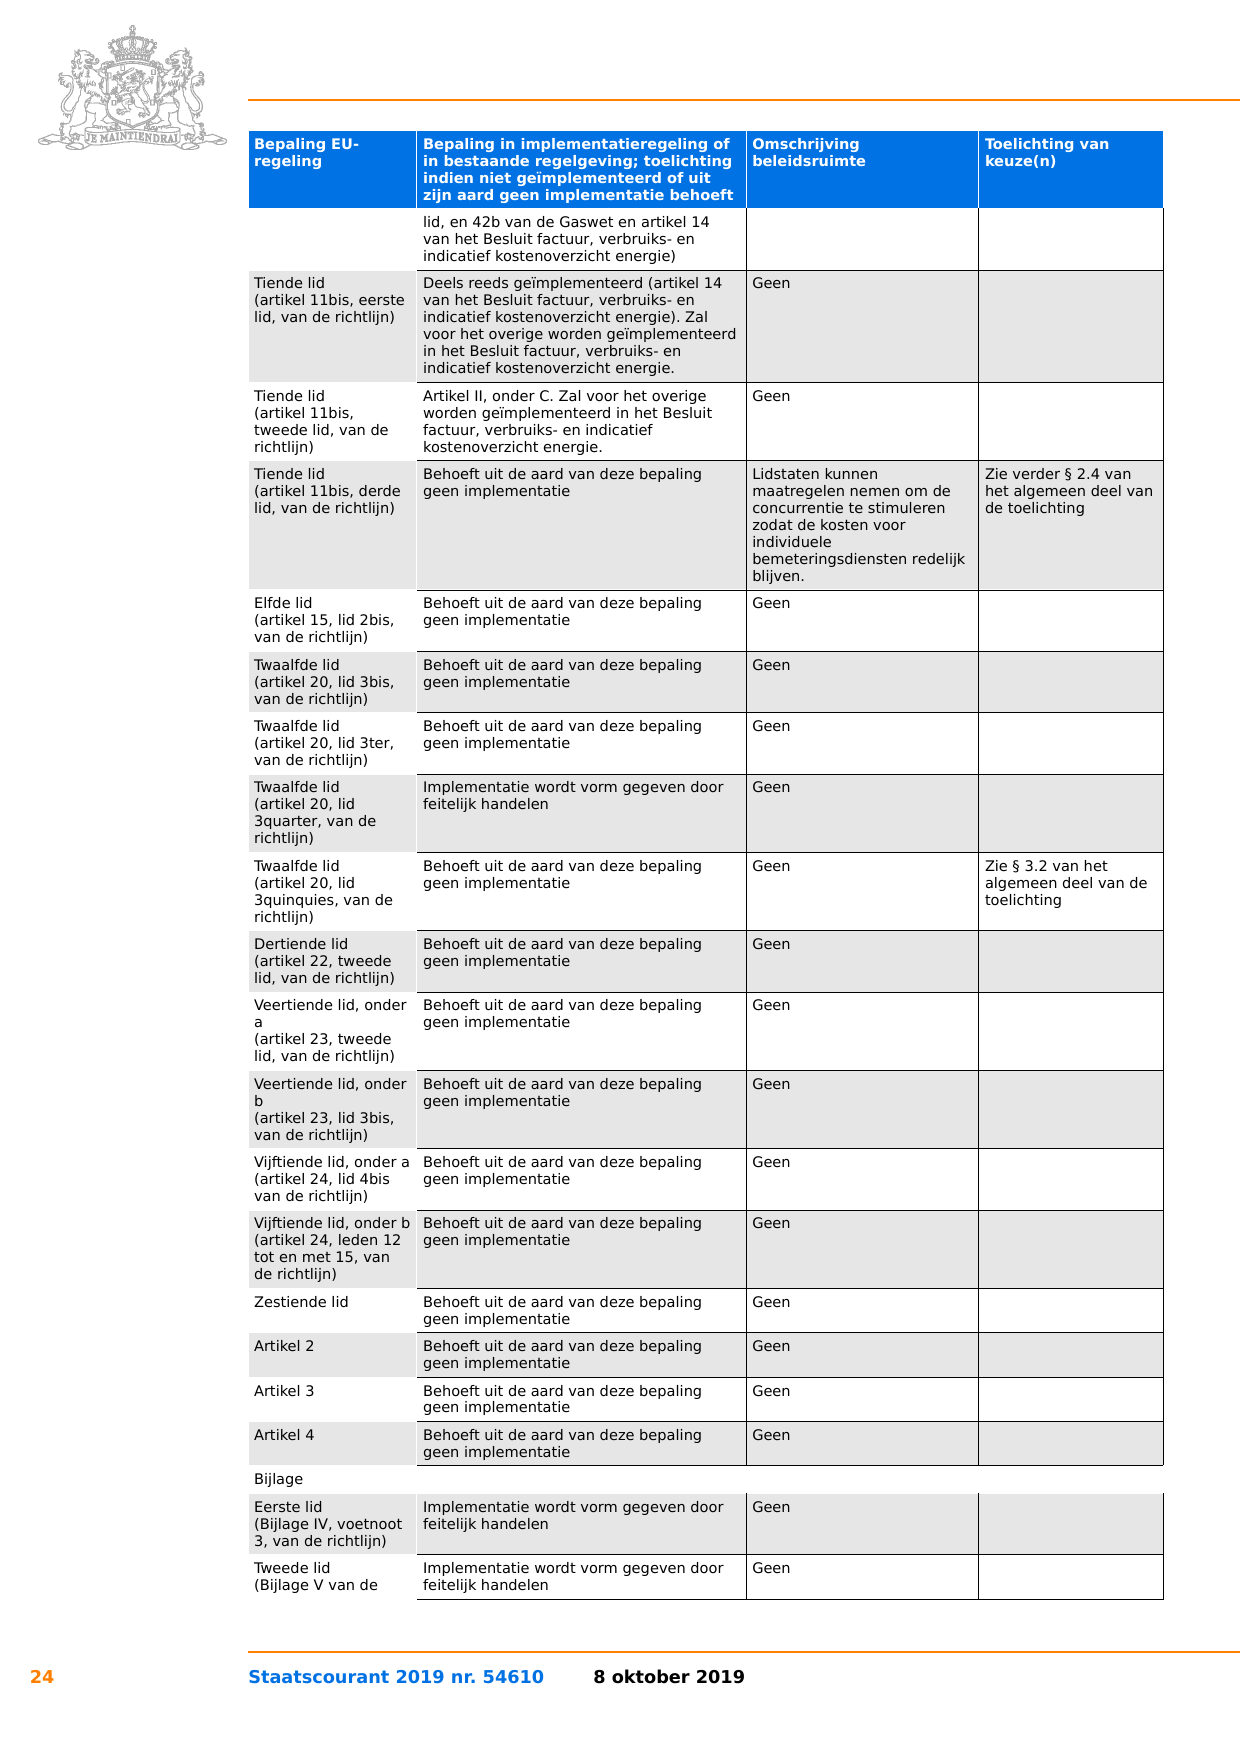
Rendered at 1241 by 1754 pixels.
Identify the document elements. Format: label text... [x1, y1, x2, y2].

table_header Omschrijving beleidsruimte [747, 131, 978, 208]
table_cell Behoeft uit de aard van deze bepaling geen implementatie [417, 591, 746, 651]
table_cell [979, 1149, 1163, 1209]
table_cell [979, 652, 1163, 712]
table_cell Twaalfde lid (artikel 20, lid 3ter, van de richtlijn) [249, 713, 416, 773]
table_cell Behoeft uit de aard van deze bepaling geen implementatie [417, 1333, 746, 1377]
table_cell [979, 591, 1163, 651]
table_cell [979, 1289, 1163, 1332]
table_cell Behoeft uit de aard van deze bepaling geen implementatie [417, 461, 746, 589]
table_cell Behoeft uit de aard van deze bepaling geen implementatie [417, 1422, 746, 1465]
table_cell Geen [747, 271, 978, 382]
table_cell Implementatie wordt vorm gegeven door feitelijk handelen [417, 775, 746, 852]
table_cell Twaalfde lid (artikel 20, lid 3bis, van de richtlijn) [249, 652, 416, 712]
table_cell Geen [747, 591, 978, 651]
table_cell lid, en 42b van de Gaswet en artikel 14 van het Besluit factuur, verbruiks- en indicatief kostenoverzicht energie) [417, 209, 746, 269]
table_cell Lidstaten kunnen maatregelen nemen om de concurrentie te stimuleren zodat de kosten voor individuele bemeteringsdiensten redelijk blijven. [747, 461, 978, 589]
table_cell Geen [747, 1211, 978, 1288]
table_cell Zie § 3.2 van het algemeen deel van de toelichting [979, 853, 1163, 930]
table_cell [979, 713, 1163, 773]
table_cell [979, 1071, 1163, 1148]
table_cell Behoeft uit de aard van deze bepaling geen implementatie [417, 1071, 746, 1148]
table_header Bepaling in implementatieregeling of in bestaande regelgeving; toelichting indien niet geïmplementeerd of uit zijn aard geen implementatie behoeft [417, 131, 746, 208]
table_cell [979, 931, 1163, 992]
table_cell Behoeft uit de aard van deze bepaling geen implementatie [417, 1211, 746, 1288]
table_cell [979, 1494, 1163, 1554]
table_cell Geen [747, 1378, 978, 1421]
table_cell Geen [747, 1555, 978, 1598]
table_cell Vijftiende lid, onder b (artikel 24, leden 12 tot en met 15, van de richtlijn) [249, 1211, 416, 1288]
table_cell Implementatie wordt vorm gegeven door feitelijk handelen [417, 1555, 746, 1598]
table_cell Deels reeds geïmplementeerd (artikel 14 van het Besluit factuur, verbruiks- en indicatief kostenoverzicht energie). Zal voor het overige worden geïmplementeerd in het Besluit factuur, verbruiks- en indicatief kostenoverzicht energie. [417, 271, 746, 382]
table_cell [979, 1211, 1163, 1288]
table_cell Geen [747, 652, 978, 712]
table_cell Zie verder § 2.4 van het algemeen deel van de toelichting [979, 461, 1163, 589]
table_cell Behoeft uit de aard van deze bepaling geen implementatie [417, 1289, 746, 1332]
table_cell Veertiende lid, onder a (artikel 23, tweede lid, van de richtlijn) [249, 993, 416, 1070]
table_header Toelichting van keuze(n) [979, 131, 1163, 208]
table_cell Tweede lid (Bijlage V van de [249, 1555, 416, 1598]
table_cell Artikel 3 [249, 1378, 416, 1421]
table_cell Behoeft uit de aard van deze bepaling geen implementatie [417, 1378, 746, 1421]
table_cell Behoeft uit de aard van deze bepaling geen implementatie [417, 652, 746, 712]
table_cell [747, 209, 978, 269]
table_cell Behoeft uit de aard van deze bepaling geen implementatie [417, 853, 746, 930]
table_cell Geen [747, 775, 978, 852]
table_cell Geen [747, 1149, 978, 1209]
table_cell Artikel II, onder C. Zal voor het overige worden geïmplementeerd in het Besluit factuur, verbruiks- en indicatief kostenoverzicht energie. [417, 383, 746, 460]
table_cell [979, 383, 1163, 460]
table_cell Behoeft uit de aard van deze bepaling geen implementatie [417, 931, 746, 992]
table_cell Twaalfde lid (artikel 20, lid 3quarter, van de richtlijn) [249, 775, 416, 852]
table_cell Veertiende lid, onder b (artikel 23, lid 3bis, van de richtlijn) [249, 1071, 416, 1148]
table_cell [979, 1333, 1163, 1377]
table_cell Geen [747, 1494, 978, 1554]
table_cell Behoeft uit de aard van deze bepaling geen implementatie [417, 713, 746, 773]
table_cell Geen [747, 1333, 978, 1377]
table_cell Implementatie wordt vorm gegeven door feitelijk handelen [417, 1494, 746, 1554]
table_cell [979, 775, 1163, 852]
table_cell Geen [747, 993, 978, 1070]
table_cell Geen [747, 383, 978, 460]
table_cell Tiende lid (artikel 11bis, eerste lid, van de richtlijn) [249, 271, 416, 382]
table_cell Geen [747, 1422, 978, 1465]
table_cell Bijlage [249, 1466, 1163, 1493]
table_cell Behoeft uit de aard van deze bepaling geen implementatie [417, 993, 746, 1070]
table_cell [979, 271, 1163, 382]
table_cell Geen [747, 853, 978, 930]
table_cell Artikel 2 [249, 1333, 416, 1377]
table_cell Geen [747, 1289, 978, 1332]
table_cell Tiende lid (artikel 11bis, derde lid, van de richtlijn) [249, 461, 416, 589]
table_cell Artikel 4 [249, 1422, 416, 1465]
table_cell [249, 209, 416, 269]
table_cell Geen [747, 713, 978, 773]
table_cell Dertiende lid (artikel 22, tweede lid, van de richtlijn) [249, 931, 416, 992]
table_cell [979, 1555, 1163, 1598]
table_cell Geen [747, 1071, 978, 1148]
table_cell [979, 993, 1163, 1070]
table_cell [979, 1378, 1163, 1421]
table_cell Twaalfde lid (artikel 20, lid 3quinquies, van de richtlijn) [249, 853, 416, 930]
table_cell [979, 1422, 1163, 1465]
table_header Bepaling EU-regeling [249, 131, 416, 208]
table_cell Geen [747, 931, 978, 992]
table_cell Zestiende lid [249, 1289, 416, 1332]
table_cell Elfde lid (artikel 15, lid 2bis, van de richtlijn) [249, 591, 416, 651]
table_cell Vijftiende lid, onder a (artikel 24, lid 4bis van de richtlijn) [249, 1149, 416, 1209]
table_cell Tiende lid (artikel 11bis, tweede lid, van de richtlijn) [249, 383, 416, 460]
picture [38, 25, 227, 150]
table_cell Behoeft uit de aard van deze bepaling geen implementatie [417, 1149, 746, 1209]
table_cell [979, 209, 1163, 269]
table_cell Eerste lid (Bijlage IV, voetnoot 3, van de richtlijn) [249, 1494, 416, 1554]
